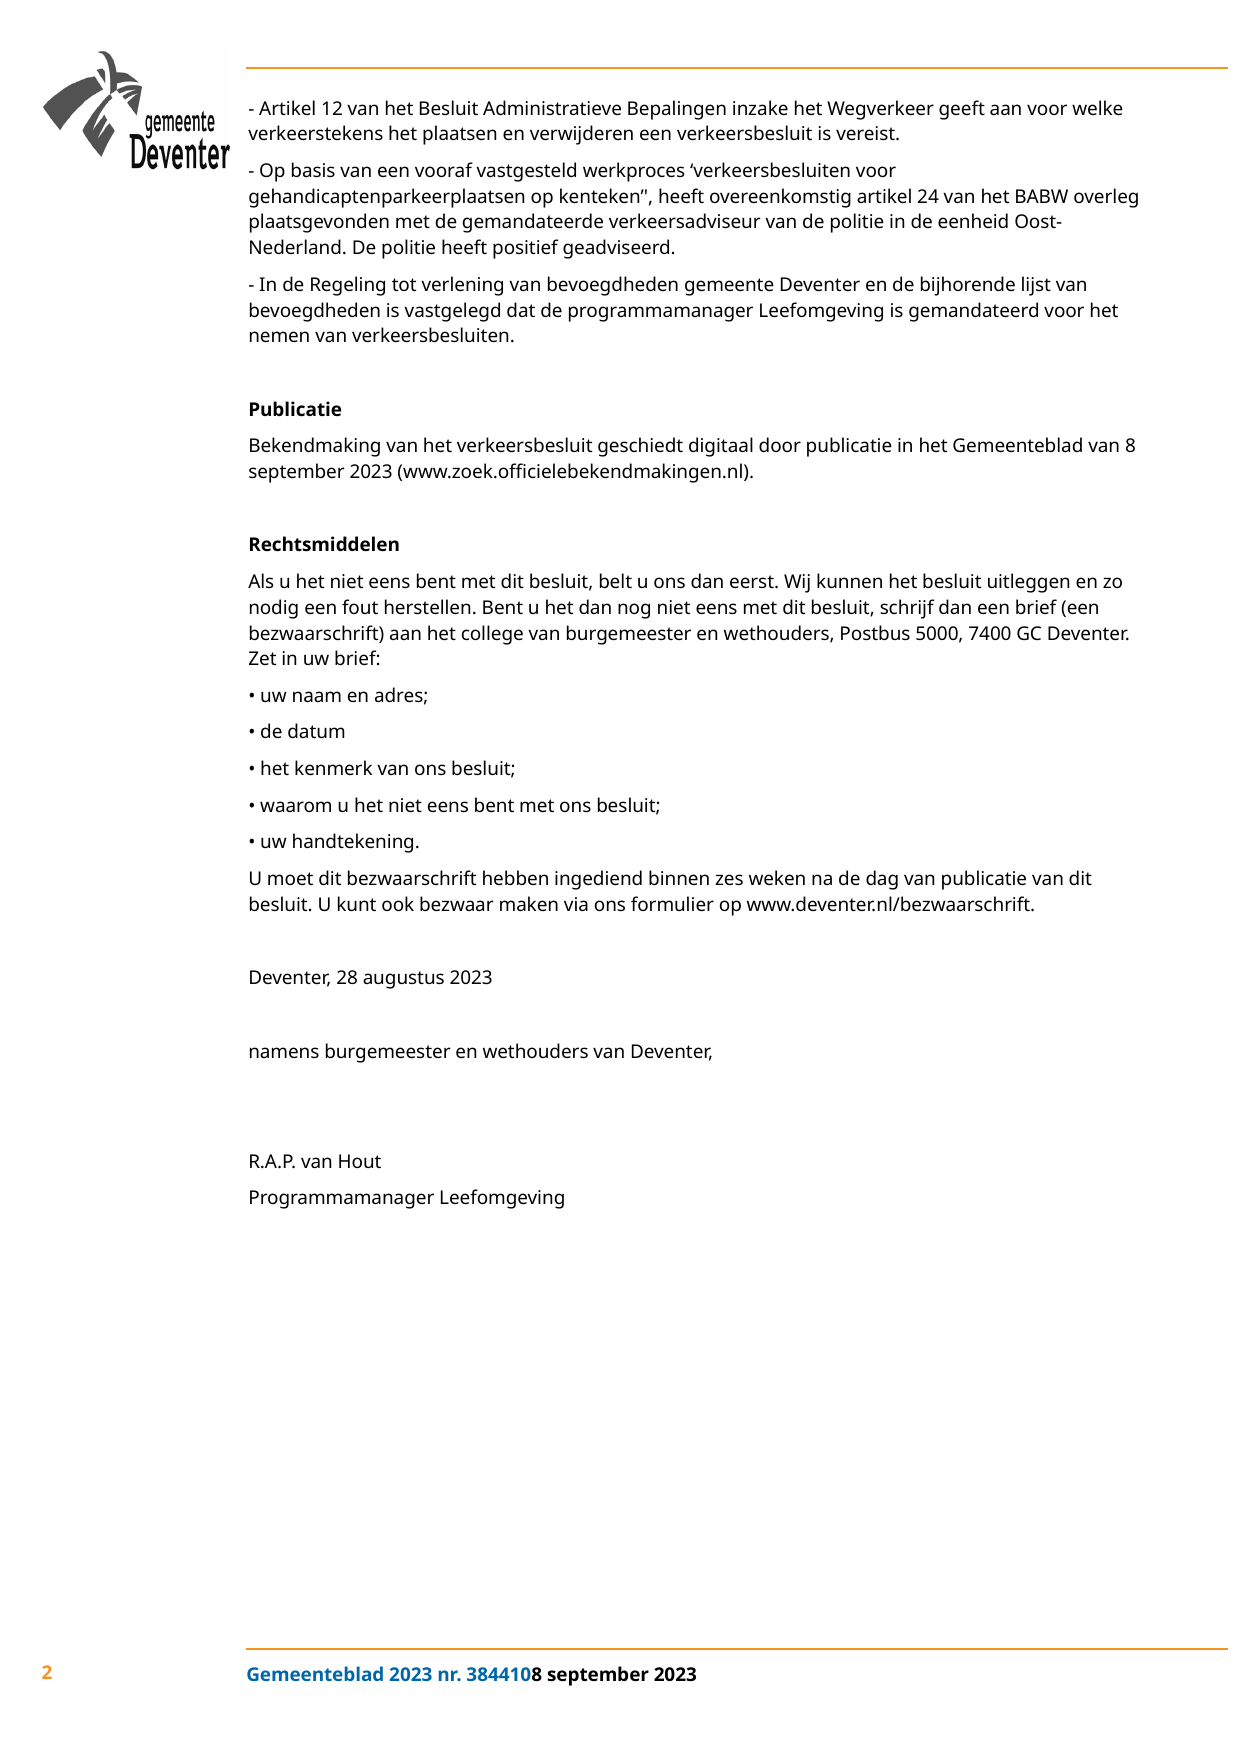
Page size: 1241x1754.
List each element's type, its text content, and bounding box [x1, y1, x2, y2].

text U moet dit bezwaarschrift hebben ingediend binnen zes weken na de dag van publicatie van dit besluit. U kunt ook bezwaar maken via ons formulier op www.deventer.nl/bezwaarschrift. [248, 865, 1152, 917]
text Publicatie [248, 396, 1152, 422]
picture [41, 47, 231, 172]
text • uw handtekening. [248, 829, 1152, 854]
text namens burgemeester en wethouders van Deventer, [248, 1038, 1152, 1063]
text • de datum [248, 719, 1152, 744]
text - Op basis van een vooraf vastgesteld werkproces ‘verkeersbesluiten voor gehandicaptenparkeerplaatsen op kenteken’', heeft overeenkomstig artikel 24 van het BABW overleg plaatsgevonden met de gemandateerde verkeersadviseur van de politie in de eenheid Oost-Nederland. De politie heeft positief geadviseerd. [248, 157, 1152, 260]
text • waarom u het niet eens bent met ons besluit; [248, 792, 1152, 818]
text • uw naam en adres; [248, 682, 1152, 708]
text - In de Regeling tot verlening van bevoegdheden gemeente Deventer en de bijhorende lijst van bevoegdheden is vastgelegd dat de programmamanager Leefomgeving is gemandateerd voor het nemen van verkeersbesluiten. [248, 271, 1152, 348]
text Bekendmaking van het verkeersbesluit geschiedt digitaal door publicatie in het Gemeenteblad van 8 september 2023 (www.zoek.officielebekendmakingen.nl). [248, 432, 1152, 484]
text R.A.P. van Hout [248, 1148, 1152, 1173]
text Rechtsmiddelen [248, 532, 1152, 557]
text • het kenmerk van ons besluit; [248, 755, 1152, 781]
text Als u het niet eens bent met dit besluit, belt u ons dan eerst. Wij kunnen het besluit uitleggen en zo nodig een fout herstellen. Bent u het dan nog niet eens met dit besluit, schrijf dan een brief (een bezwaarschrift) aan het college van burgemeester en wethouders, Postbus 5000, 7400 GC Deventer. Zet in uw brief: [248, 568, 1152, 671]
text Programmamanager Leefomgeving [248, 1184, 1152, 1210]
text - Artikel 12 van het Besluit Administratieve Bepalingen inzake het Wegverkeer geeft aan voor welke verkeerstekens het plaatsen en verwijderen een verkeersbesluit is vereist. [248, 95, 1152, 146]
text Deventer, 28 augustus 2023 [248, 964, 1152, 990]
